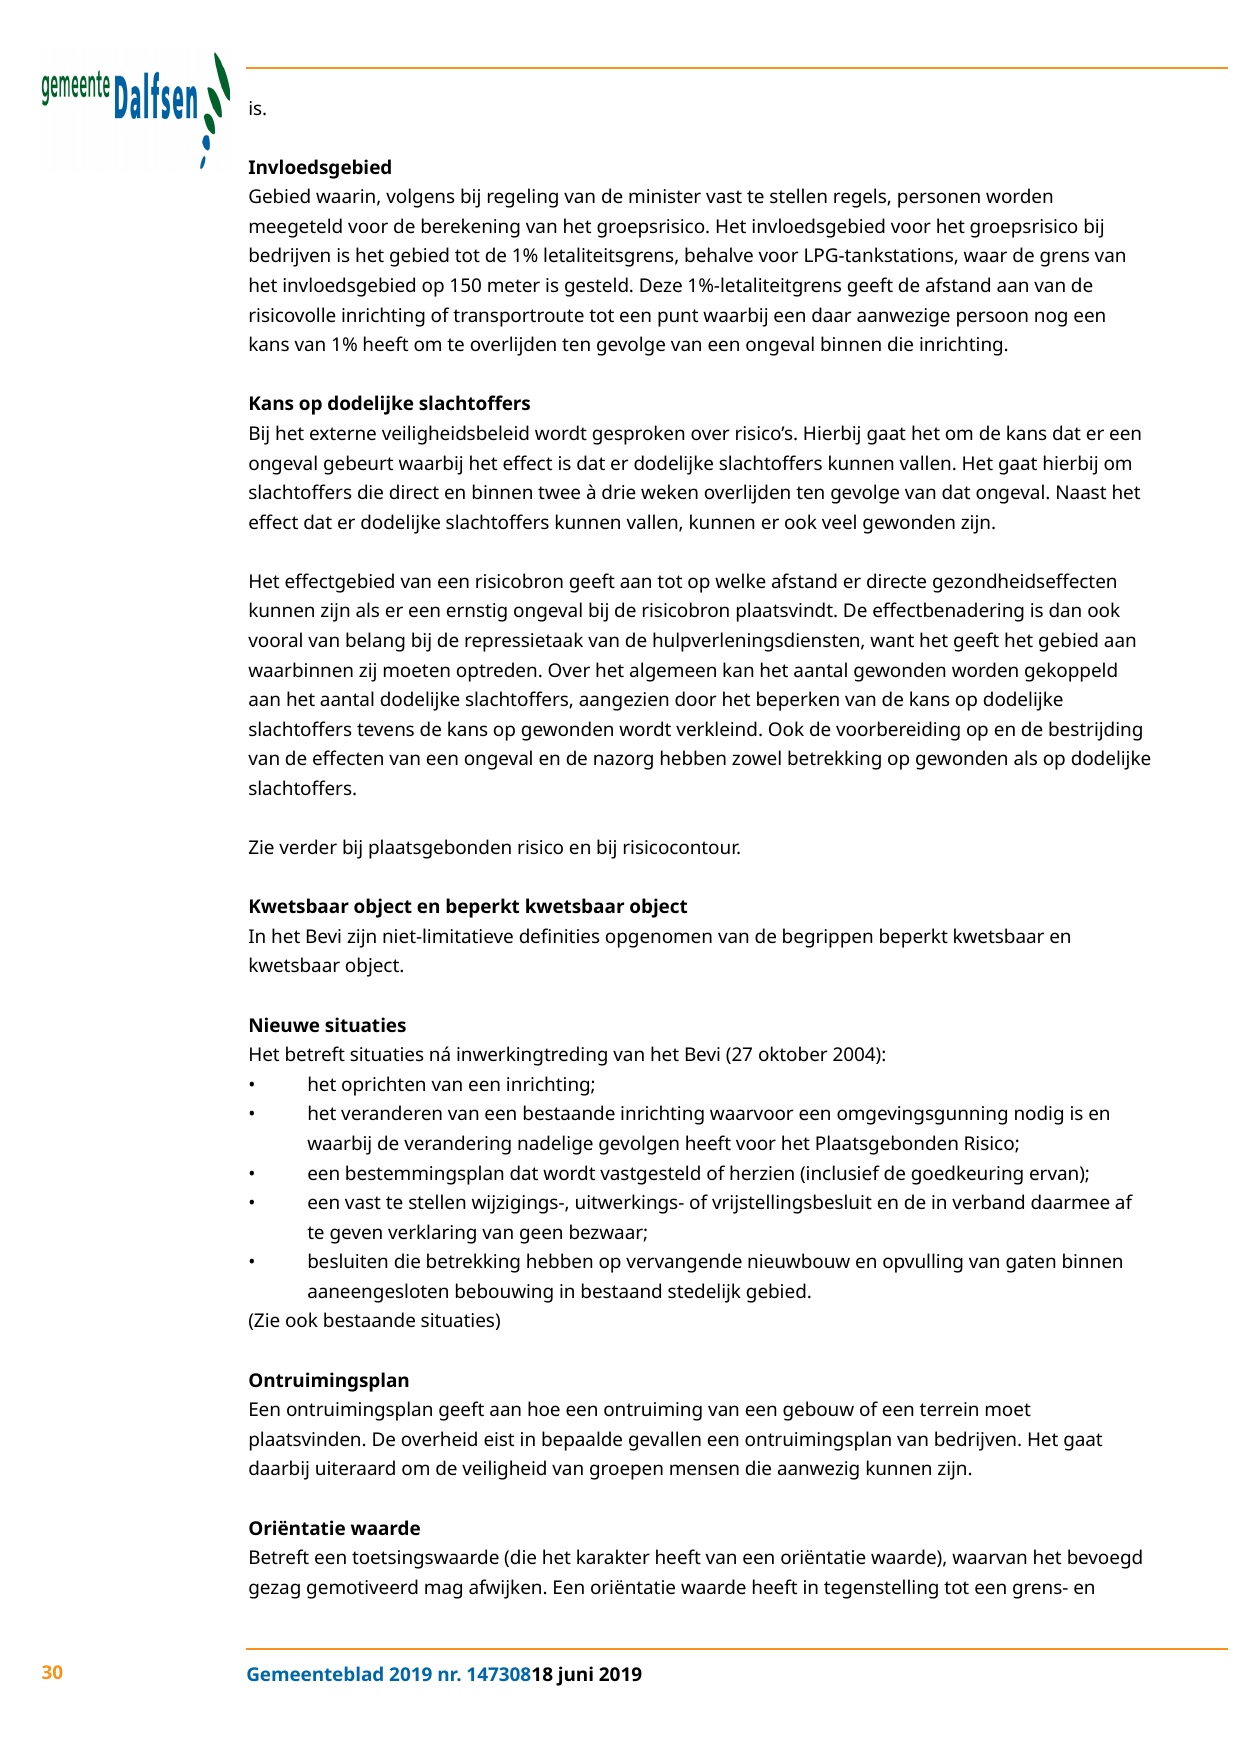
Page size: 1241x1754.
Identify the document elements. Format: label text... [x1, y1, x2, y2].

list een bestemmingsplan dat wordt vastgesteld of herzien (inclusief de goedkeuring ervan); [248, 1160, 1152, 1186]
text Gebied waarin, volgens bij regeling van de minister vast te stellen regels, personen worden meegeteld voor de berekening van het groepsrisico. Het invloedsgebied voor het groepsrisico bij bedrijven is het gebied tot de 1% letaliteitsgrens, behalve voor LPG-tankstations, waar de grens van het invloedsgebied op 150 meter is gesteld. Deze 1%-letaliteitgrens geeft de afstand aan van de risicovolle inrichting of transportroute tot een punt waarbij een daar aanwezige persoon nog een kans van 1% heeft om te overlijden ten gevolge van een ongeval binnen die inrichting. [248, 183, 1152, 357]
list een vast te stellen wijzigings-, uitwerkings- of vrijstellingsbesluit en de in verband daarmee af te geven verklaring van geen bezwaar; [248, 1189, 1152, 1245]
text Ontruimingsplan [248, 1367, 1152, 1393]
text Zie verder bij plaatsgebonden risico en bij risicocontour. [248, 834, 1152, 860]
text Kwetsbaar object en beperkt kwetsbaar object [248, 893, 1152, 919]
text Het effectgebied van een risicobron geeft aan tot op welke afstand er directe gezondheidseffecten kunnen zijn als er een ernstig ongeval bij de risicobron plaatsvindt. De effectbenadering is dan ook vooral van belang bij de repressietaak van de hulpverleningsdiensten, want het geeft het gebied aan waarbinnen zij moeten optreden. Over het algemeen kan het aantal gewonden worden gekoppeld aan het aantal dodelijke slachtoffers, aangezien door het beperken van de kans op dodelijke slachtoffers tevens de kans op gewonden wordt verkleind. Ook de voorbereiding op en de bestrijding van de effecten van een ongeval en de nazorg hebben zowel betrekking op gewonden als op dodelijke slachtoffers. [248, 568, 1152, 801]
text Bij het externe veiligheidsbeleid wordt gesproken over risico’s. Hierbij gaat het om de kans dat er een ongeval gebeurt waarbij het effect is dat er dodelijke slachtoffers kunnen vallen. Het gaat hierbij om slachtoffers die direct en binnen twee à drie weken overlijden ten gevolge van dat ongeval. Naast het effect dat er dodelijke slachtoffers kunnen vallen, kunnen er ook veel gewonden zijn. [248, 420, 1152, 535]
text In het Bevi zijn niet-limitatieve definities opgenomen van de begrippen beperkt kwetsbaar en kwetsbaar object. [248, 923, 1152, 978]
text (Zie ook bestaande situaties) [248, 1308, 1152, 1333]
text Invloedsgebied [248, 154, 1152, 180]
text Het betreft situaties ná inwerkingtreding van het Bevi (27 oktober 2004): [248, 1041, 1152, 1067]
text Oriëntatie waarde [248, 1515, 1152, 1541]
list besluiten die betrekking hebben op vervangende nieuwbouw en opvulling van gaten binnen aaneengesloten bebouwing in bestaand stedelijk gebied. [248, 1248, 1152, 1304]
text Een ontruimingsplan geeft aan hoe een ontruiming van een gebouw of een terrein moet plaatsvinden. De overheid eist in bepaalde gevallen een ontruimingsplan van bedrijven. Het gaat daarbij uiteraard om de veiligheid van groepen mensen die aanwezig kunnen zijn. [248, 1396, 1152, 1481]
list het oprichten van een inrichting; [248, 1071, 1152, 1097]
text Nieuwe situaties [248, 1012, 1152, 1038]
list het veranderen van een bestaande inrichting waarvoor een omgevingsgunning nodig is en waarbij de verandering nadelige gevolgen heeft voor het Plaatsgebonden Risico; [248, 1101, 1152, 1156]
text Betreft een toetsingswaarde (die het karakter heeft van een oriëntatie waarde), waarvan het bevoegd gezag gemotiveerd mag afwijken. Een oriëntatie waarde heeft in tegenstelling tot een grens- en [248, 1544, 1152, 1600]
text Kans op dodelijke slachtoffers [248, 391, 1152, 416]
picture [41, 47, 231, 172]
text is. [248, 95, 1152, 121]
